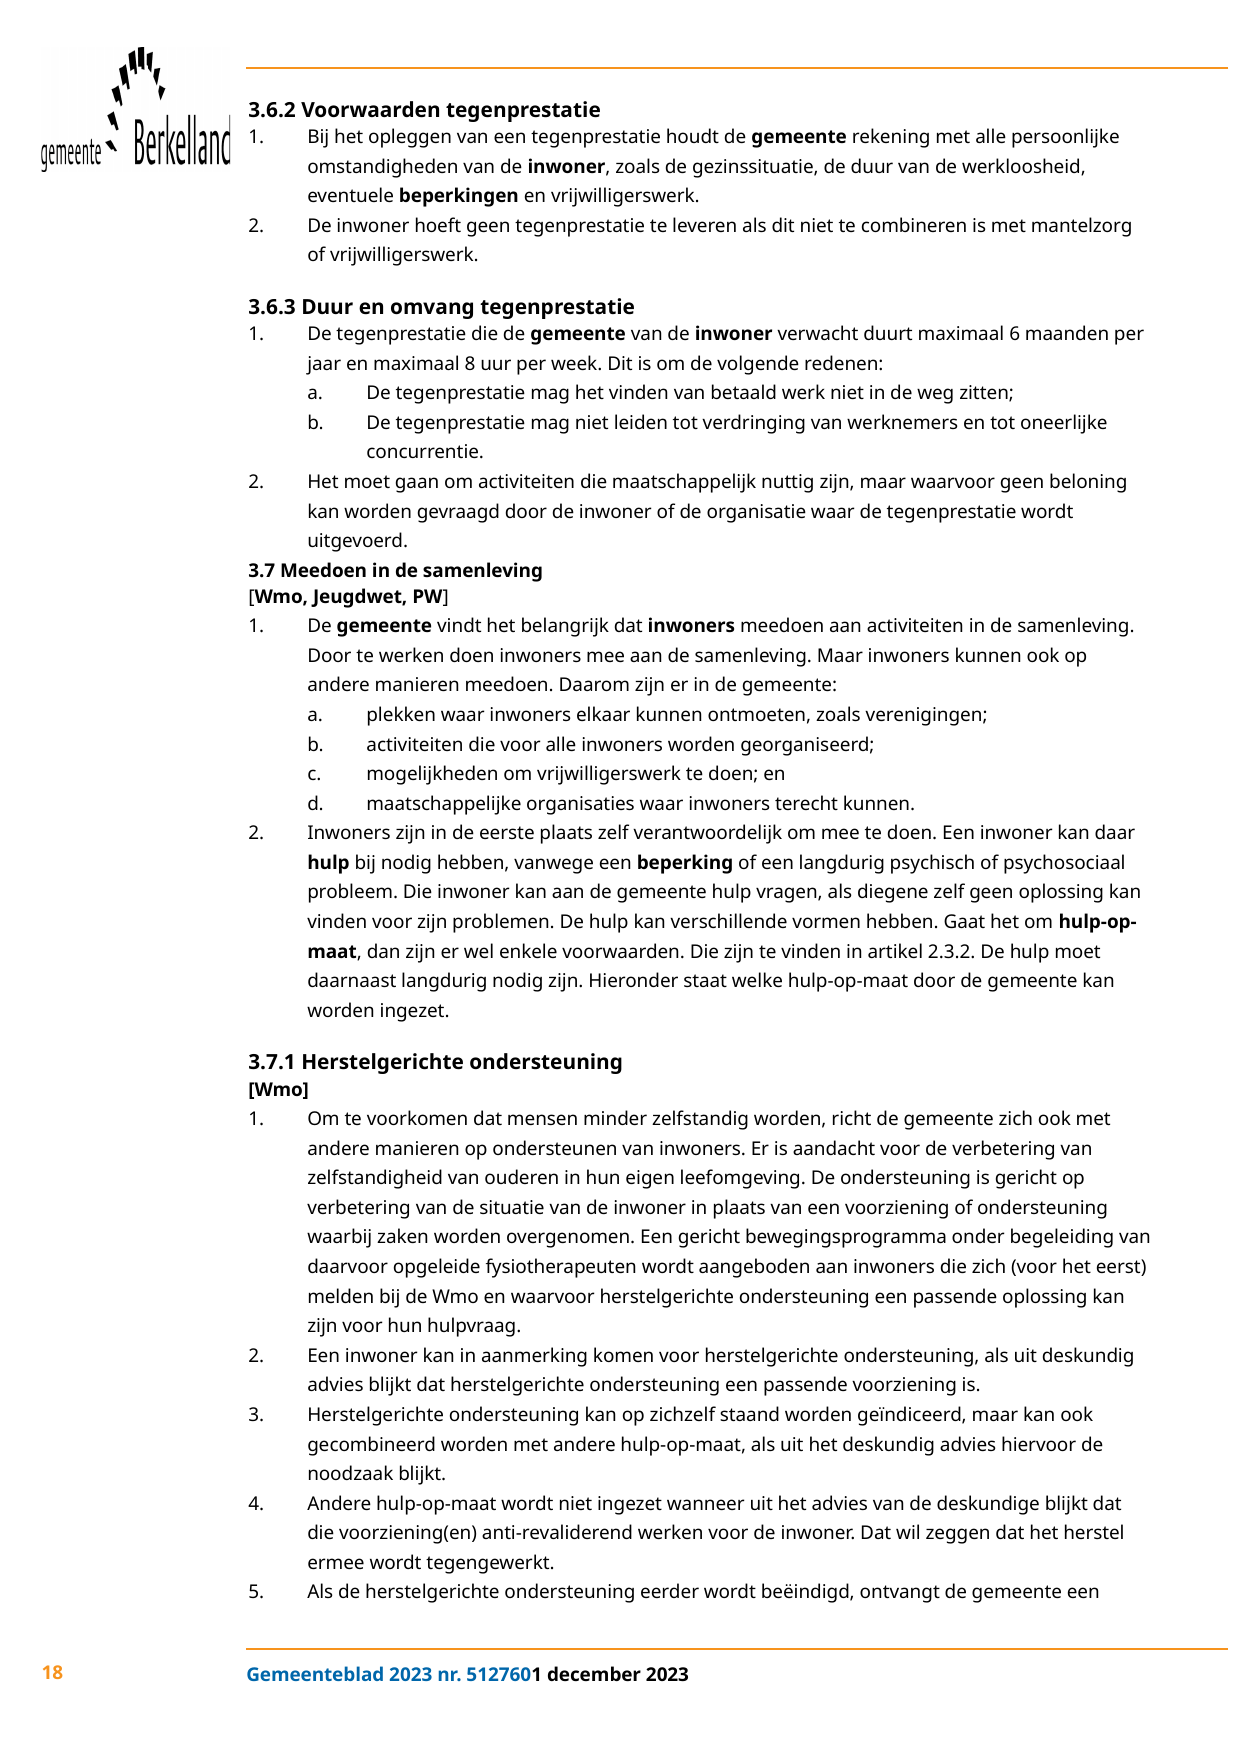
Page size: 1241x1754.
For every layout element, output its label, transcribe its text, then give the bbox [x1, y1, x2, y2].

list De tegenprestatie mag niet leiden tot verdringing van werknemers en tot oneerlijke concurrentie. [307, 409, 1152, 464]
list Andere hulp-op-maat wordt niet ingezet wanneer uit het advies van de deskundige blijkt dat die voorziening(en) anti-revaliderend werken voor de inwoner. Dat wil zeggen dat het herstel ermee wordt tegengewerkt. [248, 1490, 1152, 1575]
list De inwoner hoeft geen tegenprestatie te leveren als dit niet te combineren is met mantelzorg of vrijwilligerswerk. [248, 212, 1152, 267]
text 3.7.1 Herstelgerichte ondersteuning [248, 1047, 1152, 1076]
list Bij het opleggen van een tegenprestatie houdt de gemeente rekening met alle persoonlijke omstandigheden van de inwoner, zoals de gezinssituatie, de duur van de werkloosheid, eventuele beperkingen en vrijwilligerswerk. [248, 123, 1152, 208]
list De gemeente vindt het belangrijk dat inwoners meedoen aan activiteiten in de samenleving. Door te werken doen inwoners mee aan de samenleving. Maar inwoners kunnen ook op andere manieren meedoen. Daarom zijn er in de gemeente: [248, 612, 1152, 697]
list plekken waar inwoners elkaar kunnen ontmoeten, zoals verenigingen; [307, 701, 1152, 727]
list Als de herstelgerichte ondersteuning eerder wordt beëindigd, ontvangt de gemeente een [248, 1579, 1152, 1604]
list Herstelgerichte ondersteuning kan op zichzelf staand worden geïndiceerd, maar kan ook gecombineerd worden met andere hulp-op-maat, als uit het deskundig advies hiervoor de noodzaak blijkt. [248, 1401, 1152, 1486]
list Om te voorkomen dat mensen minder zelfstandig worden, richt de gemeente zich ook met andere manieren op ondersteunen van inwoners. Er is aandacht voor de verbetering van zelfstandigheid van ouderen in hun eigen leefomgeving. De ondersteuning is gericht op verbetering van de situatie van de inwoner in plaats van een voorziening of ondersteuning waarbij zaken worden overgenomen. Een gericht bewegingsprogramma onder begeleiding van daarvoor opgeleide fysiotherapeuten wordt aangeboden aan inwoners die zich (voor het eerst) melden bij de Wmo en waarvoor herstelgerichte ondersteuning een passende oplossing kan zijn voor hun hulpvraag. [248, 1105, 1152, 1338]
list Het moet gaan om activiteiten die maatschappelijk nuttig zijn, maar waarvoor geen beloning kan worden gevraagd door de inwoner of de organisatie waar de tegenprestatie wordt uitgevoerd. [248, 468, 1152, 553]
list activiteiten die voor alle inwoners worden georganiseerd; [307, 731, 1152, 756]
list maatschappelijke organisaties waar inwoners terecht kunnen. [307, 790, 1152, 816]
list mogelijkheden om vrijwilligerswerk te doen; en [307, 760, 1152, 786]
list Inwoners zijn in de eerste plaats zelf verantwoordelijk om mee te doen. Een inwoner kan daar hulp bij nodig hebben, vanwege een beperking of een langdurig psychisch of psychosociaal probleem. Die inwoner kan aan de gemeente hulp vragen, als diegene zelf geen oplossing kan vinden voor zijn problemen. De hulp kan verschillende vormen hebben. Gaat het om hulp-op-maat, dan zijn er wel enkele voorwaarden. Die zijn te vinden in artikel 2.3.2. De hulp moet daarnaast langdurig nodig zijn. Hieronder staat welke hulp-op-maat door de gemeente kan worden ingezet. [248, 819, 1152, 1023]
list De tegenprestatie mag het vinden van betaald werk niet in de weg zitten; [307, 379, 1152, 405]
picture [41, 47, 231, 172]
text 3.6.2 Voorwaarden tegenprestatie [248, 95, 1152, 123]
list De tegenprestatie die de gemeente van de inwoner verwacht duurt maximaal 6 maanden per jaar en maximaal 8 uur per week. Dit is om de volgende redenen: [248, 320, 1152, 376]
list Een inwoner kan in aanmerking komen voor herstelgerichte ondersteuning, als uit deskundig advies blijkt dat herstelgerichte ondersteuning een passende voorziening is. [248, 1342, 1152, 1397]
text 3.7 Meedoen in de samenleving [248, 557, 1152, 583]
text [Wmo, Jeugdwet, PW] [248, 583, 1152, 608]
text [Wmo] [248, 1076, 1152, 1102]
text 3.6.3 Duur en omvang tegenprestatie [248, 292, 1152, 320]
